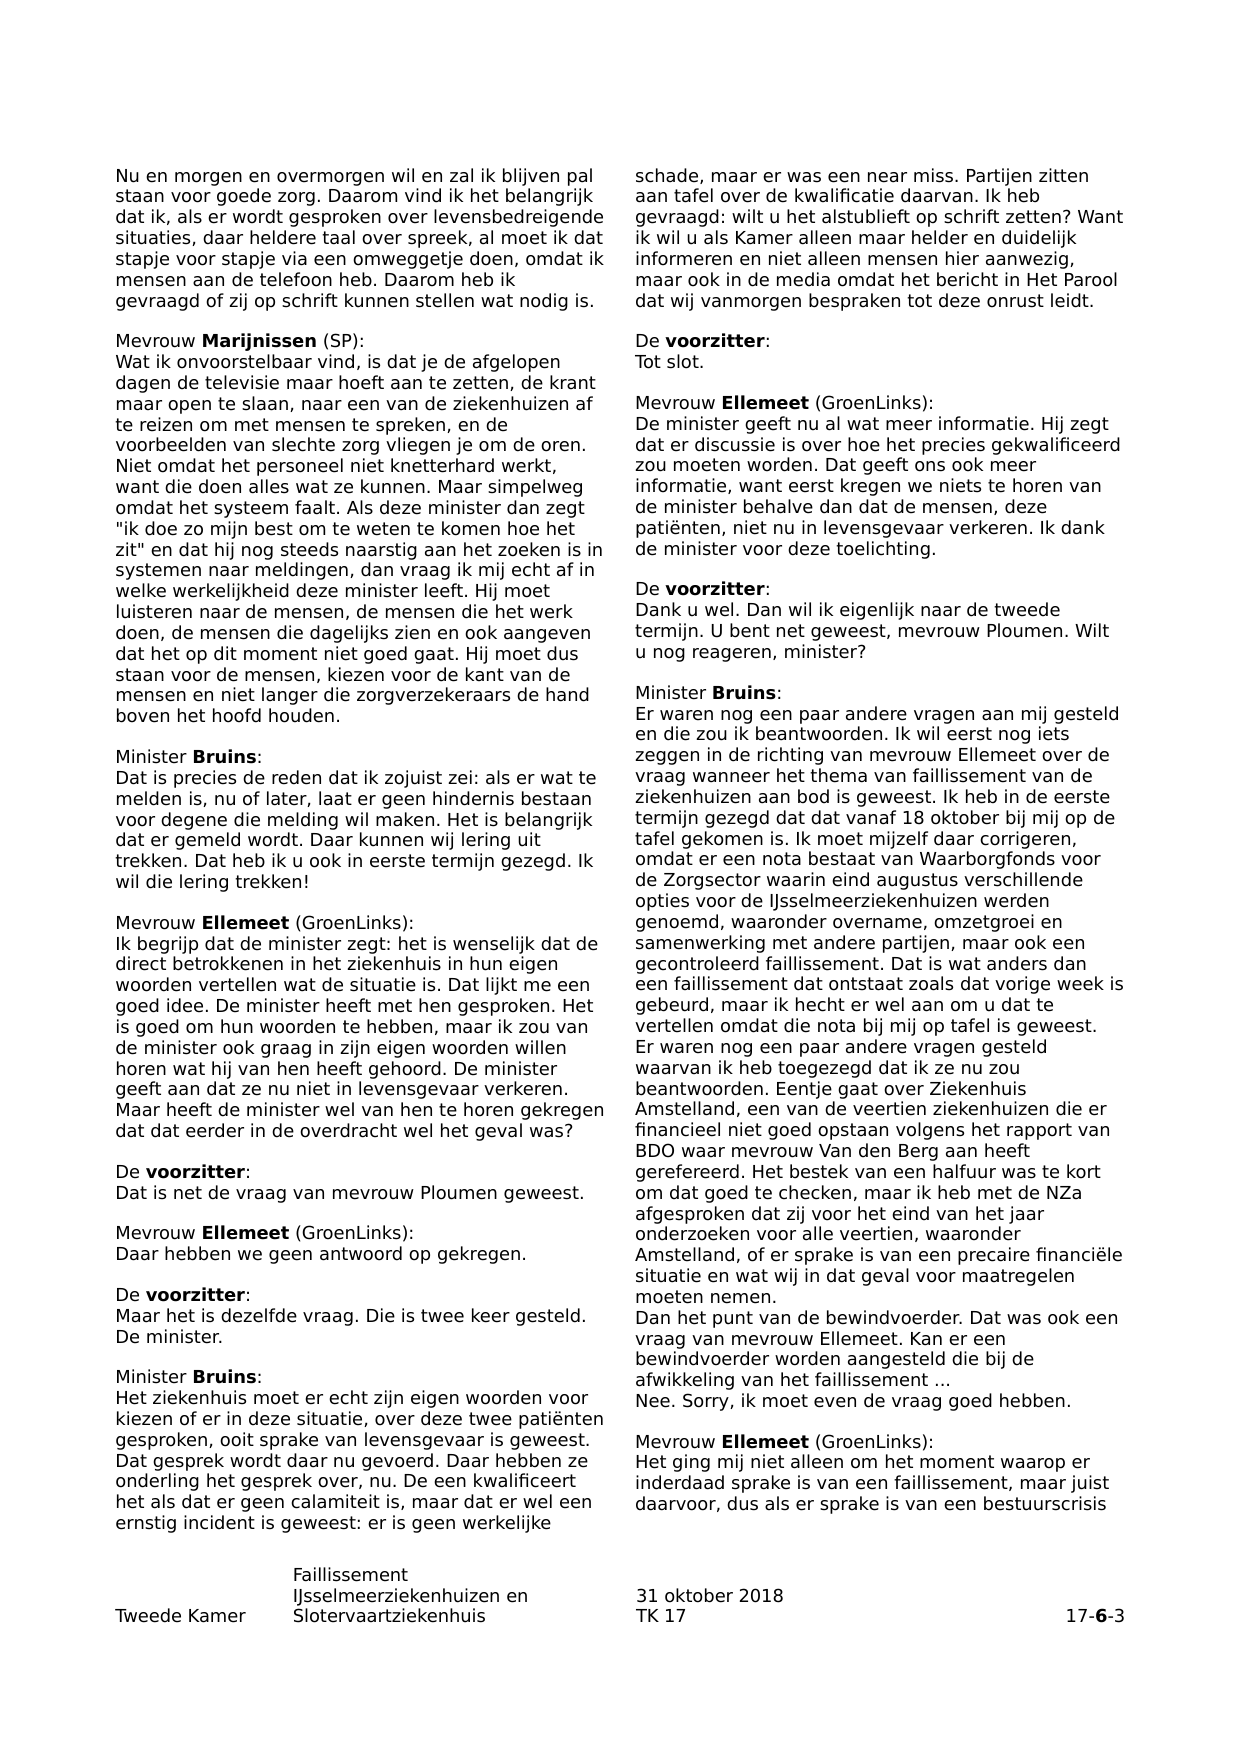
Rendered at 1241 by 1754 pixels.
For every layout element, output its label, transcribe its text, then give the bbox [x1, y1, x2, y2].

text Er waren nog een paar andere vragen aan mij gesteld en die zou ik beantwoorden. Ik wil eerst nog iets zeggen in de richting van mevrouw Ellemeet over de vraag wanneer het thema van faillissement van de ziekenhuizen aan bod is geweest. Ik heb in de eerste termijn gezegd dat dat vanaf 18 oktober bij mij op de tafel gekomen is. Ik moet mijzelf daar corrigeren, omdat er een nota bestaat van Waarborgfonds voor de Zorgsector waarin eind augustus verschillende opties voor de IJsselmeerziekenhuizen werden genoemd, waaronder overname, omzetgroei en samenwerking met andere partijen, maar ook een gecontroleerd faillissement. Dat is wat anders dan een faillissement dat ontstaat zoals dat vorige week is gebeurd, maar ik hecht er wel aan om u dat te vertellen omdat die nota bij mij op tafel is geweest. [635, 703, 1125, 1037]
text Minister Bruins: [635, 682, 1125, 703]
text Dat is precies de reden dat ik zojuist zei: als er wat te melden is, nu of later, laat er geen hindernis bestaan voor degene die melding wil maken. Het is belangrijk dat er gemeld wordt. Daar kunnen wij lering uit trekken. Dat heb ik u ook in eerste termijn gezegd. Ik wil die lering trekken! [115, 768, 605, 893]
text Maar het is dezelfde vraag. Die is twee keer gesteld. De minister. [115, 1306, 605, 1347]
text Dank u wel. Dan wil ik eigenlijk naar de tweede termijn. U bent net geweest, mevrouw Ploumen. Wilt u nog reageren, minister? [635, 600, 1125, 662]
text schade, maar er was een near miss. Partijen zitten aan tafel over de kwalificatie daarvan. Ik heb gevraagd: wilt u het alstublieft op schrift zetten? Want ik wil u als Kamer alleen maar helder en duidelijk informeren en niet alleen mensen hier aanwezig, maar ook in de media omdat het bericht in Het Parool dat wij vanmorgen bespraken tot deze onrust leidt. [635, 165, 1125, 311]
text Nu en morgen en overmorgen wil en zal ik blijven pal staan voor goede zorg. Daarom vind ik het belangrijk dat ik, als er wordt gesproken over levensbedreigende situaties, daar heldere taal over spreek, al moet ik dat stapje voor stapje via een omweggetje doen, omdat ik mensen aan de telefoon heb. Daarom heb ik gevraagd of zij op schrift kunnen stellen wat nodig is. [115, 165, 605, 311]
text Er waren nog een paar andere vragen gesteld waarvan ik heb toegezegd dat ik ze nu zou beantwoorden. Eentje gaat over Ziekenhuis Amstelland, een van de veertien ziekenhuizen die er financieel niet goed opstaan volgens het rapport van BDO waar mevrouw Van den Berg aan heeft gerefereerd. Het bestek van een halfuur was te kort om dat goed te checken, maar ik heb met de NZa afgesproken dat zij voor het eind van het jaar onderzoeken voor alle veertien, waaronder Amstelland, of er sprake is van een precaire financiële situatie en wat wij in dat geval voor maatregelen moeten nemen. [635, 1037, 1125, 1307]
text De voorzitter: [115, 1162, 605, 1182]
text De minister geeft nu al wat meer informatie. Hij zegt dat er discussie is over hoe het precies gekwalificeerd zou moeten worden. Dat geeft ons ook meer informatie, want eerst kregen we niets te horen van de minister behalve dan dat de mensen, deze patiënten, niet nu in levensgevaar verkeren. Ik dank de minister voor deze toelichting. [635, 413, 1125, 559]
text Mevrouw Marijnissen (SP): [115, 331, 605, 352]
text Het ziekenhuis moet er echt zijn eigen woorden voor kiezen of er in deze situatie, over deze twee patiënten gesproken, ooit sprake van levensgevaar is geweest. Dat gesprek wordt daar nu gevoerd. Daar hebben ze onderling het gesprek over, nu. De een kwalificeert het als dat er geen calamiteit is, maar dat er wel een ernstig incident is geweest: er is geen werkelijke [115, 1388, 605, 1534]
text Mevrouw Ellemeet (GroenLinks): [635, 1432, 1125, 1452]
text Mevrouw Ellemeet (GroenLinks): [635, 393, 1125, 413]
text Tot slot. [635, 352, 1125, 373]
text Wat ik onvoorstelbaar vind, is dat je de afgelopen dagen de televisie maar hoeft aan te zetten, de krant maar open te slaan, naar een van de ziekenhuizen af te reizen om met mensen te spreken, en de voorbeelden van slechte zorg vliegen je om de oren. Niet omdat het personeel niet knetterhard werkt, want die doen alles wat ze kunnen. Maar simpelweg omdat het systeem faalt. Als deze minister dan zegt "ik doe zo mijn best om te weten te komen hoe het zit" en dat hij nog steeds naarstig aan het zoeken is in systemen naar meldingen, dan vraag ik mij echt af in welke werkelijkheid deze minister leeft. Hij moet luisteren naar de mensen, de mensen die het werk doen, de mensen die dagelijks zien en ook aangeven dat het op dit moment niet goed gaat. Hij moet dus staan voor de mensen, kiezen voor de kant van de mensen en niet langer die zorgverzekeraars de hand boven het hoofd houden. [115, 352, 605, 727]
text Daar hebben we geen antwoord op gekregen. [115, 1244, 605, 1265]
text Ik begrijp dat de minister zegt: het is wenselijk dat de direct betrokkenen in het ziekenhuis in hun eigen woorden vertellen wat de situatie is. Dat lijkt me een goed idee. De minister heeft met hen gesproken. Het is goed om hun woorden te hebben, maar ik zou van de minister ook graag in zijn eigen woorden willen horen wat hij van hen heeft gehoord. De minister geeft aan dat ze nu niet in levensgevaar verkeren. Maar heeft de minister wel van hen te horen gekregen dat dat eerder in de overdracht wel het geval was? [115, 933, 605, 1142]
text Mevrouw Ellemeet (GroenLinks): [115, 913, 605, 933]
text Dan het punt van de bewindvoerder. Dat was ook een vraag van mevrouw Ellemeet. Kan er een bewindvoerder worden aangesteld die bij de afwikkeling van het faillissement ... [635, 1307, 1125, 1391]
text Minister Bruins: [115, 747, 605, 768]
text Het ging mij niet alleen om het moment waarop er inderdaad sprake is van een faillissement, maar juist daarvoor, dus als er sprake is van een bestuurscrisis [635, 1452, 1125, 1515]
text De voorzitter: [635, 331, 1125, 352]
text Minister Bruins: [115, 1367, 605, 1388]
text Mevrouw Ellemeet (GroenLinks): [115, 1223, 605, 1244]
text Nee. Sorry, ik moet even de vraag goed hebben. [635, 1391, 1125, 1412]
text De voorzitter: [115, 1285, 605, 1306]
text Dat is net de vraag van mevrouw Ploumen geweest. [115, 1182, 605, 1203]
text De voorzitter: [635, 579, 1125, 600]
